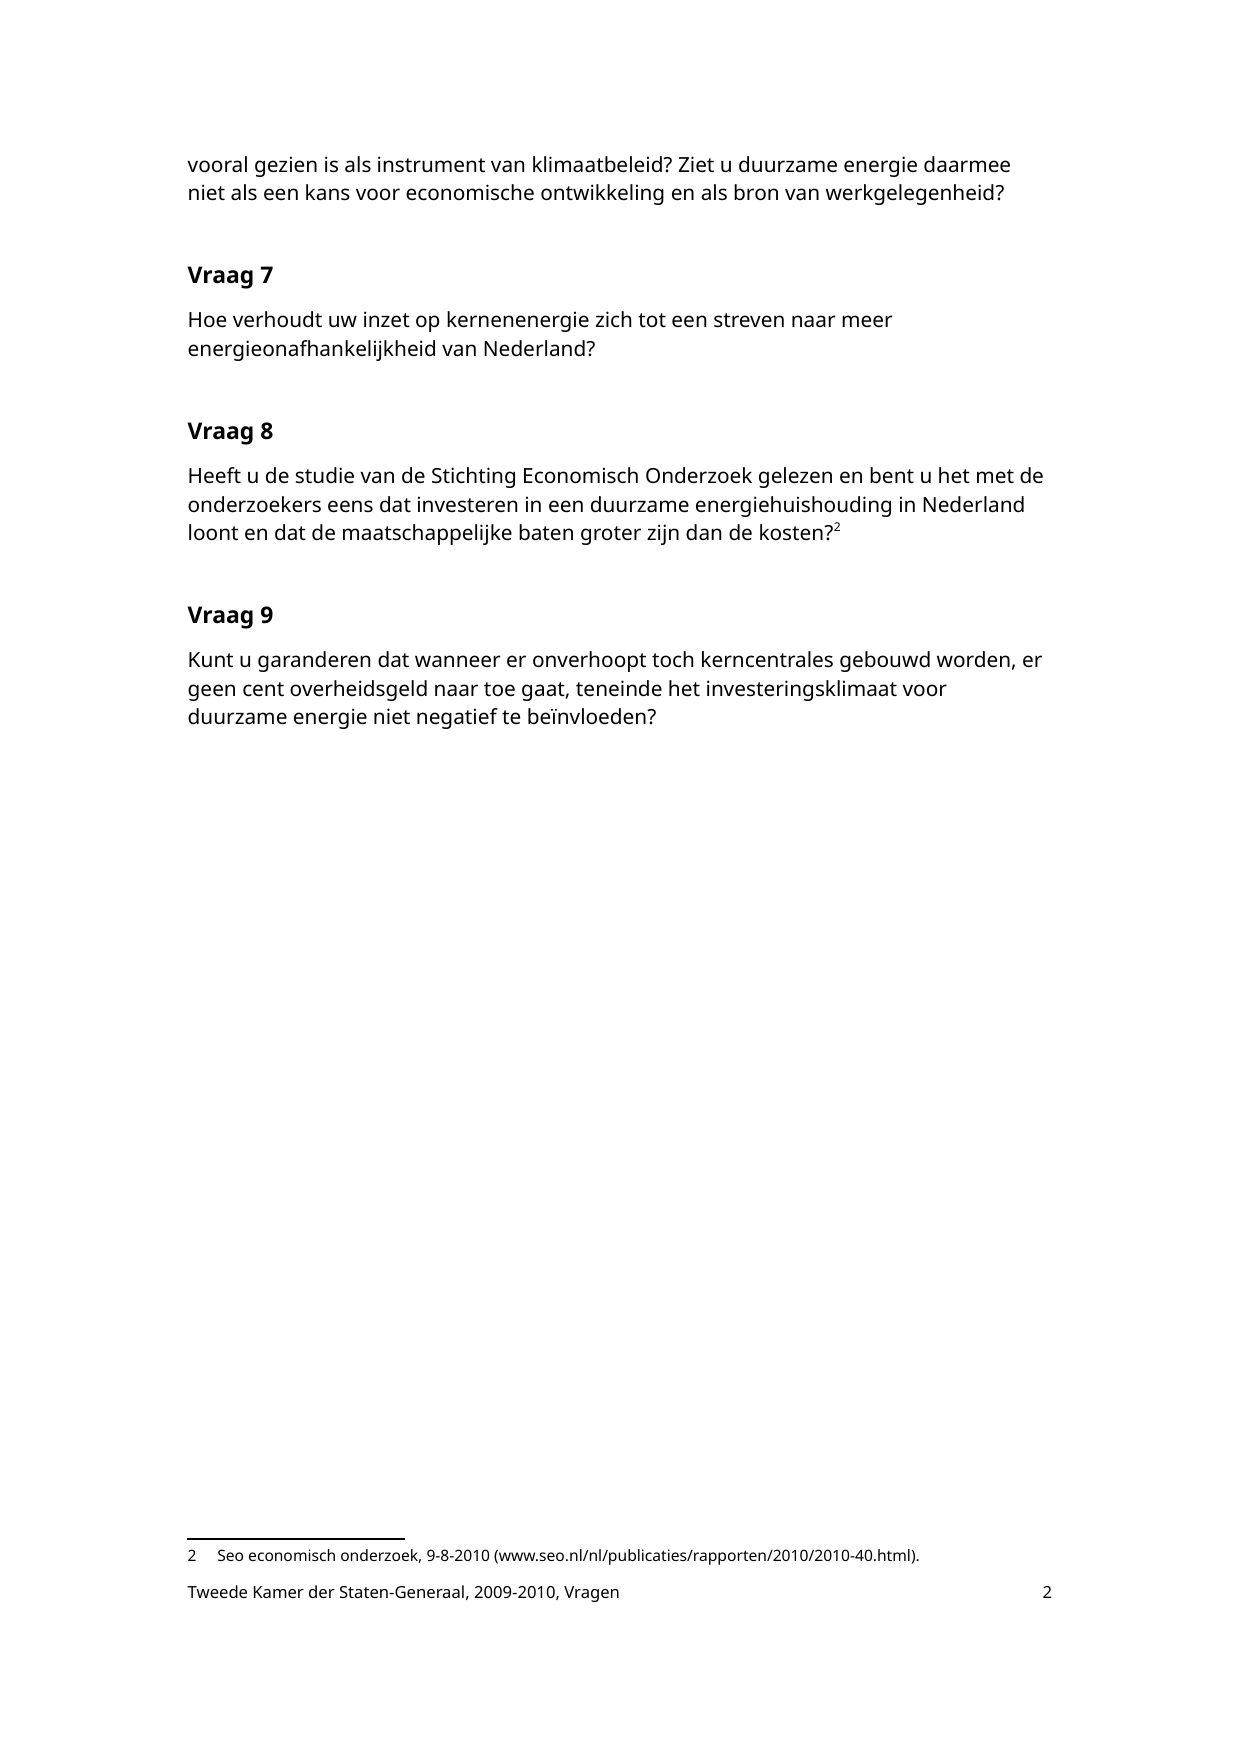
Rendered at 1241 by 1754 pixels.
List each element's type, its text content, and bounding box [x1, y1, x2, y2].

text Hoe verhoudt uw inzet op kernenenergie zich tot een streven naar meer energieonafhankelijkheid van Nederland? [187, 306, 1053, 362]
text vooral gezien is als instrument van klimaatbeleid? Ziet u duurzame energie daarmee niet als een kans voor economische ontwikkeling en als bron van werkgelegenheid? [187, 150, 1053, 207]
text Kunt u garanderen dat wanneer er onverhoopt toch kerncentrales gebouwd worden, er geen cent overheidsgeld naar toe gaat, teneinde het investeringsklimaat voor duurzame energie niet negatief te beïnvloeden? [187, 645, 1053, 731]
text Heeft u de studie van de Stichting Economisch Onderzoek gelezen en bent u het met de onderzoekers eens dat investeren in een duurzame energiehuishouding in Nederland loont en dat de maatschappelijke baten groter zijn dan de kosten? [187, 461, 1053, 547]
subtitle Vraag 9 [187, 599, 1053, 630]
subtitle Vraag 7 [187, 259, 1053, 291]
subtitle Vraag 8 [187, 415, 1053, 446]
text Seo economisch onderzoek, 9-8-2010 (www.seo.nl/nl/publicaties/rapporten/2010/2010-40.html). [187, 1509, 1053, 1566]
